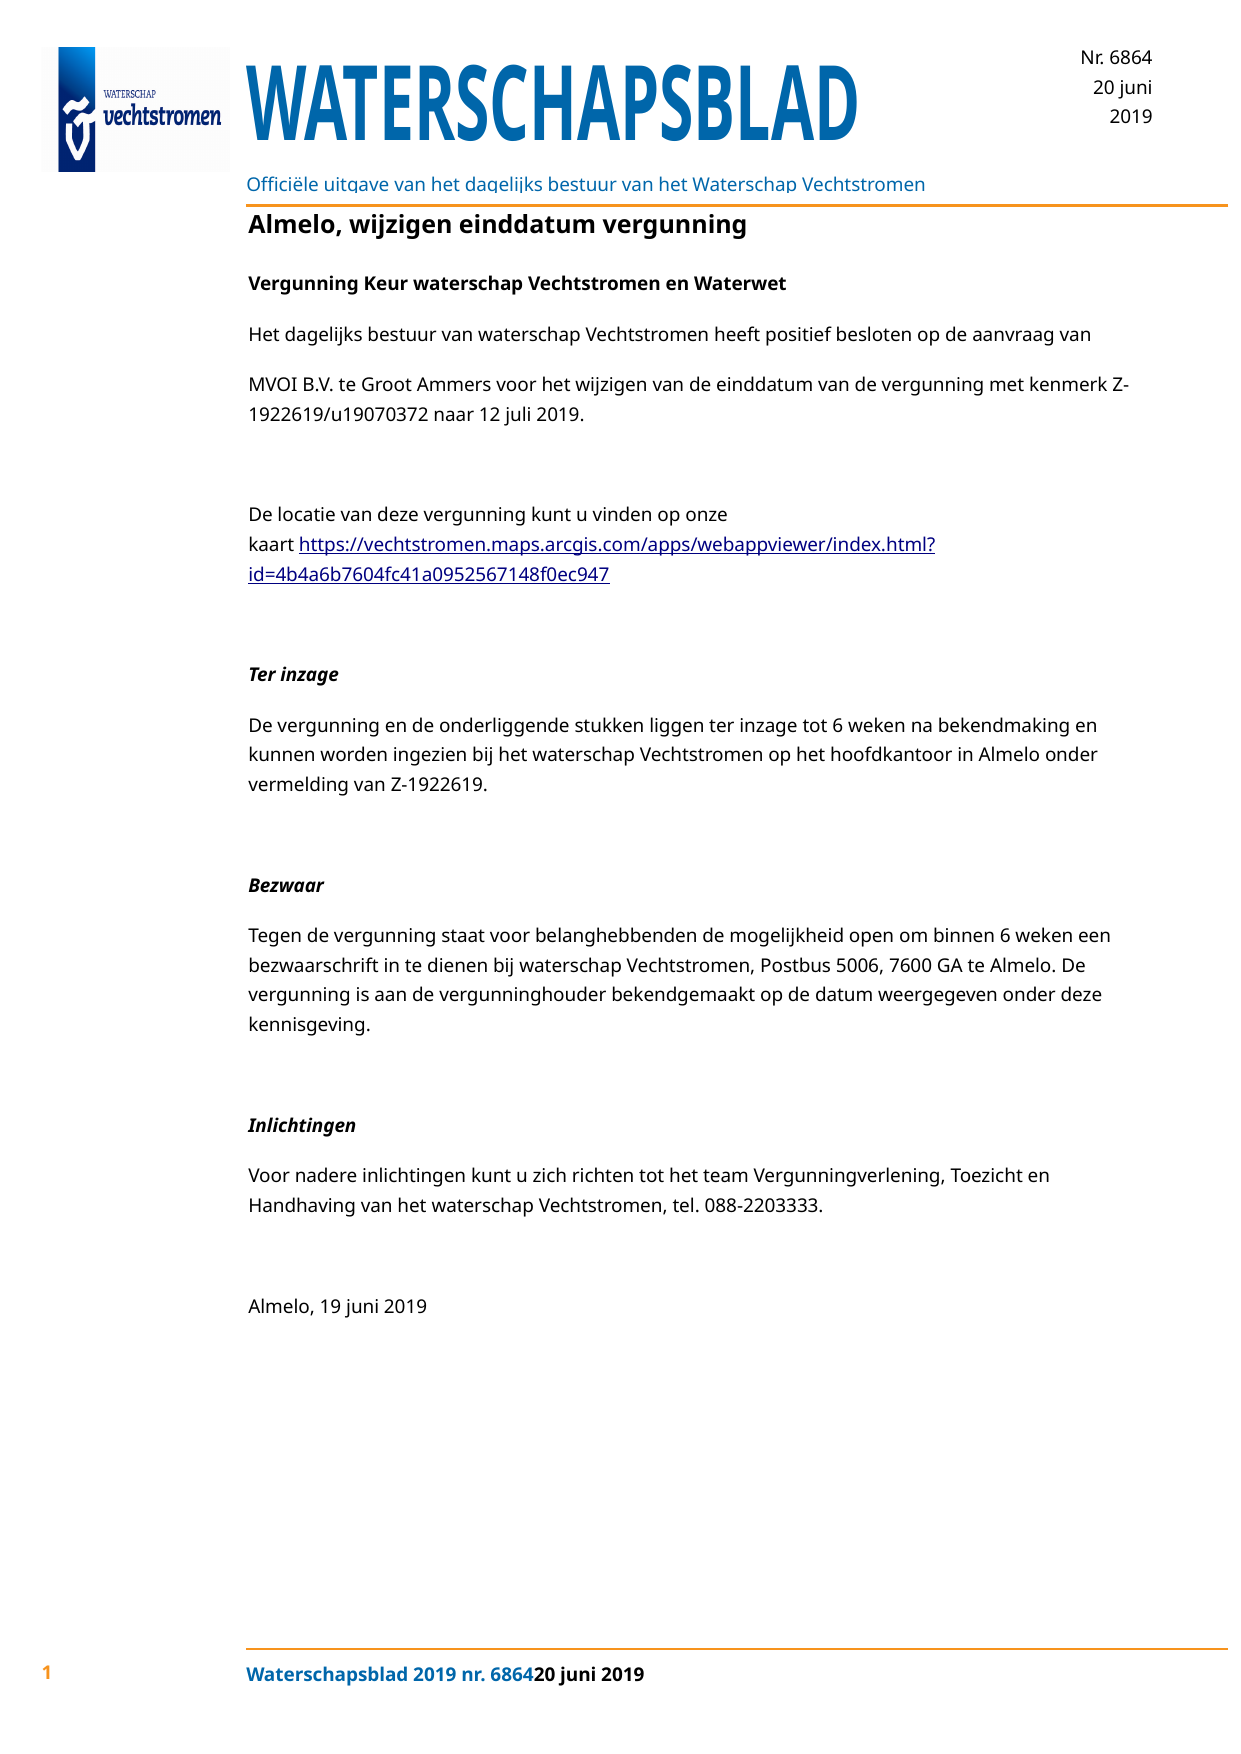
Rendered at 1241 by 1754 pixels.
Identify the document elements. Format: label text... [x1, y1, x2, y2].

text Voor nadere inlichtingen kunt u zich richten tot het team Vergunningverlening, Toezicht en Handhaving van het waterschap Vechtstromen, tel. 088-2203333. [248, 1162, 1152, 1218]
text Almelo, wijzigen einddatum vergunning [248, 207, 1152, 241]
text Inlichtingen [248, 1112, 1152, 1138]
text Vergunning Keur waterschap Vechtstromen en Waterwet [248, 270, 1152, 296]
text Tegen de vergunning staat voor belanghebbenden de mogelijkheid open om binnen 6 weken een bezwaarschrift in te dienen bij waterschap Vechtstromen, Postbus 5006, 7600 GA te Almelo. De vergunning is aan de vergunninghouder bekendgemaakt op de datum weergegeven onder deze kennisgeving. [248, 922, 1152, 1037]
text Bezwaar [248, 872, 1152, 898]
text Ter inzage [248, 662, 1152, 687]
picture [41, 47, 231, 172]
text De vergunning en de onderliggende stukken liggen ter inzage tot 6 weken na bekendmaking en kunnen worden ingezien bij het waterschap Vechtstromen op het hoofdkantoor in Almelo onder vermelding van Z-1922619. [248, 712, 1152, 797]
text Almelo, 19 juni 2019 [248, 1293, 1152, 1318]
text De locatie van deze vergunning kunt u vinden op onze kaart https://vechtstromen.maps.arcgis.com/apps/webappviewer/index.html?id=4b4a6b7604fc41a0952567148f0ec947 [248, 502, 1152, 586]
text Het dagelijks bestuur van waterschap Vechtstromen heeft positief besloten op de aanvraag van [248, 321, 1152, 346]
text MVOI B.V. te Groot Ammers voor het wijzigen van de einddatum van de vergunning met kenmerk Z-1922619/u19070372 naar 12 juli 2019. [248, 371, 1152, 426]
